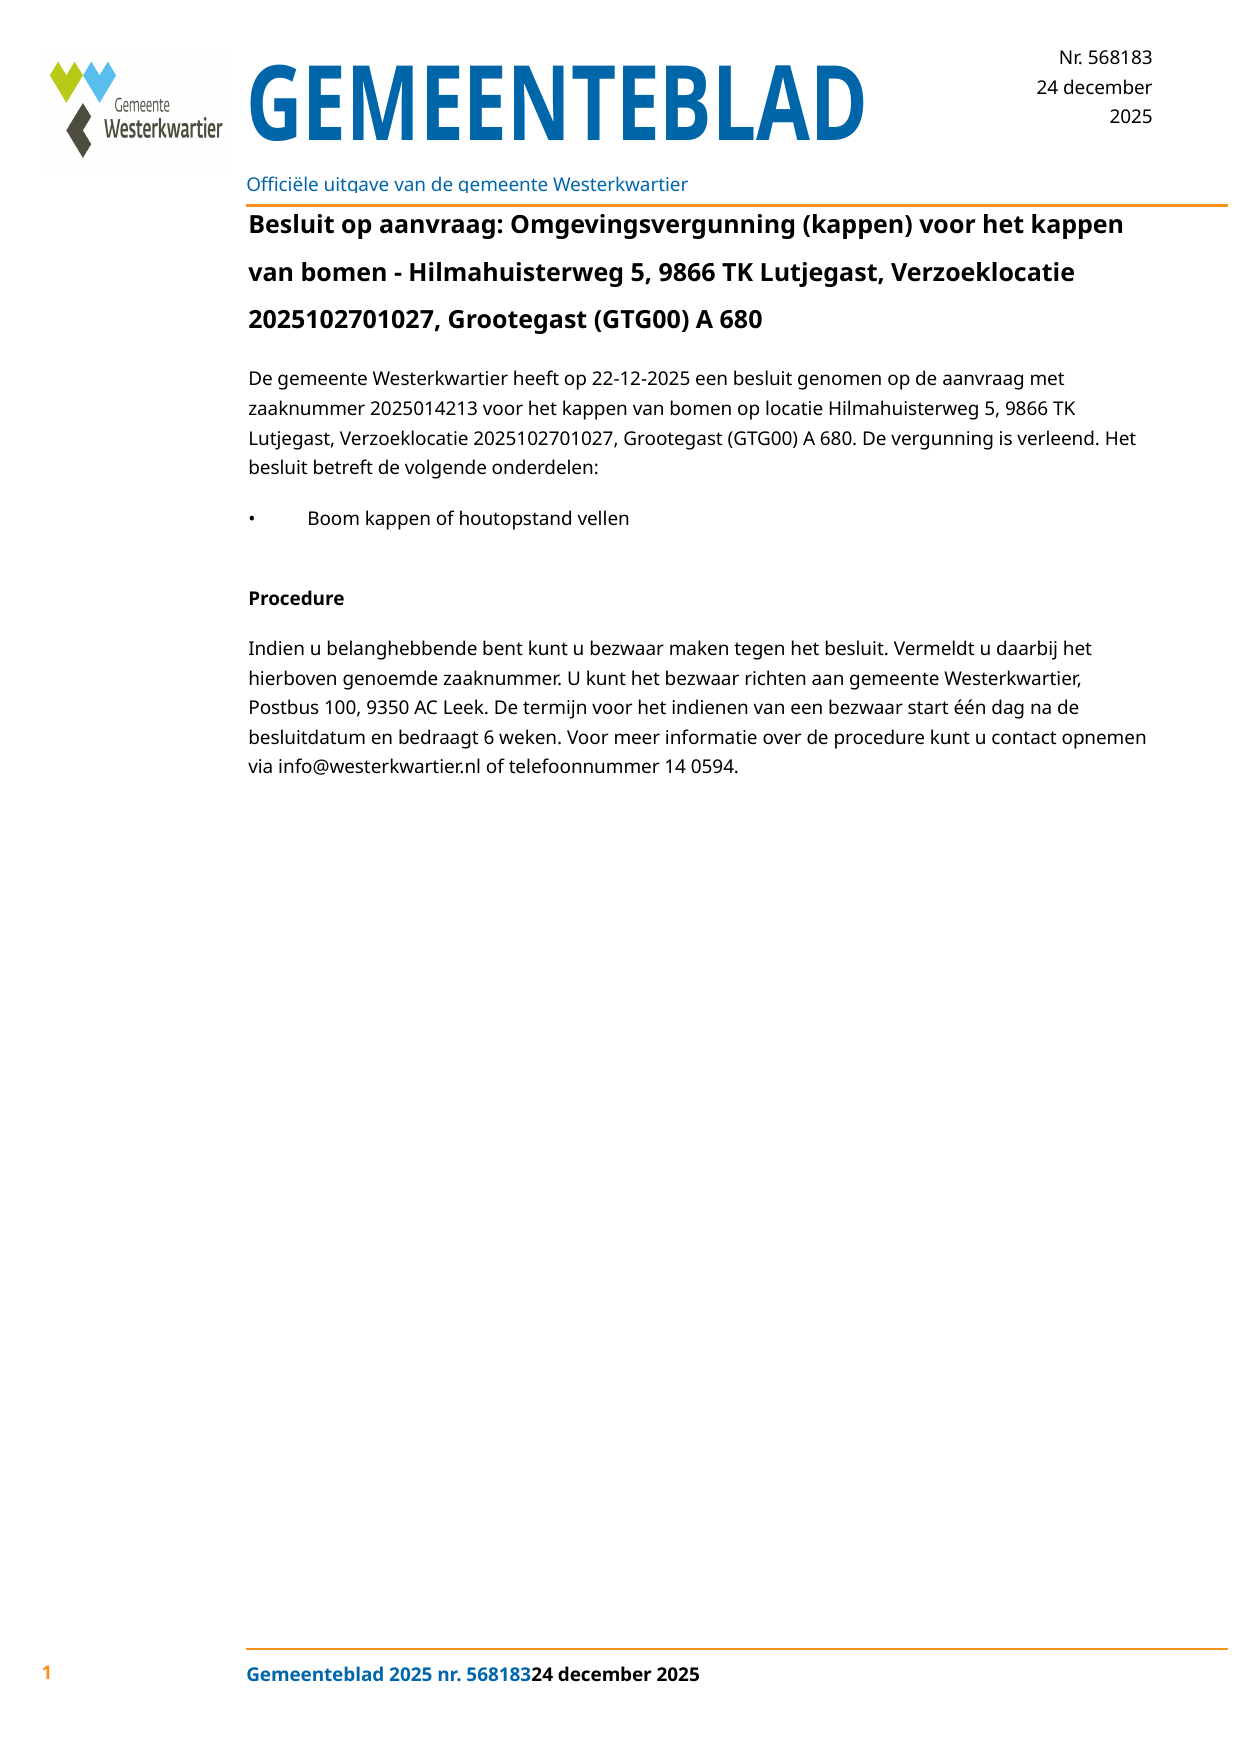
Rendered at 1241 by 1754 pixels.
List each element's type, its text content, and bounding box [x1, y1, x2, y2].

text Procedure [248, 585, 1152, 610]
picture [41, 47, 231, 172]
text De gemeente Westerkwartier heeft op 22-12-2025 een besluit genomen op de aanvraag met zaaknummer 2025014213 voor het kappen van bomen op locatie Hilmahuisterweg 5, 9866 TK Lutjegast, Verzoeklocatie 2025102701027, Grootegast (GTG00) A 680. De vergunning is verleend. Het besluit betreft de volgende onderdelen: [248, 366, 1152, 480]
list Boom kappen of houtopstand vellen [248, 505, 1152, 530]
text Indien u belanghebbende bent kunt u bezwaar maken tegen het besluit. Vermeldt u daarbij het hierboven genoemde zaaknummer. U kunt het bezwaar richten aan gemeente Westerkwartier, Postbus 100, 9350 AC Leek. De termijn voor het indienen van een bezwaar start één dag na de besluitdatum en bedraagt 6 weken. Voor meer informatie over de procedure kunt u contact opnemen via info@westerkwartier.nl of telefoonnummer 14 0594. [248, 635, 1152, 779]
text Besluit op aanvraag: Omgevingsvergunning (kappen) voor het kappen van bomen - Hilmahuisterweg 5, 9866 TK Lutjegast, Verzoeklocatie 2025102701027, Grootegast (GTG00) A 680 [248, 207, 1152, 336]
